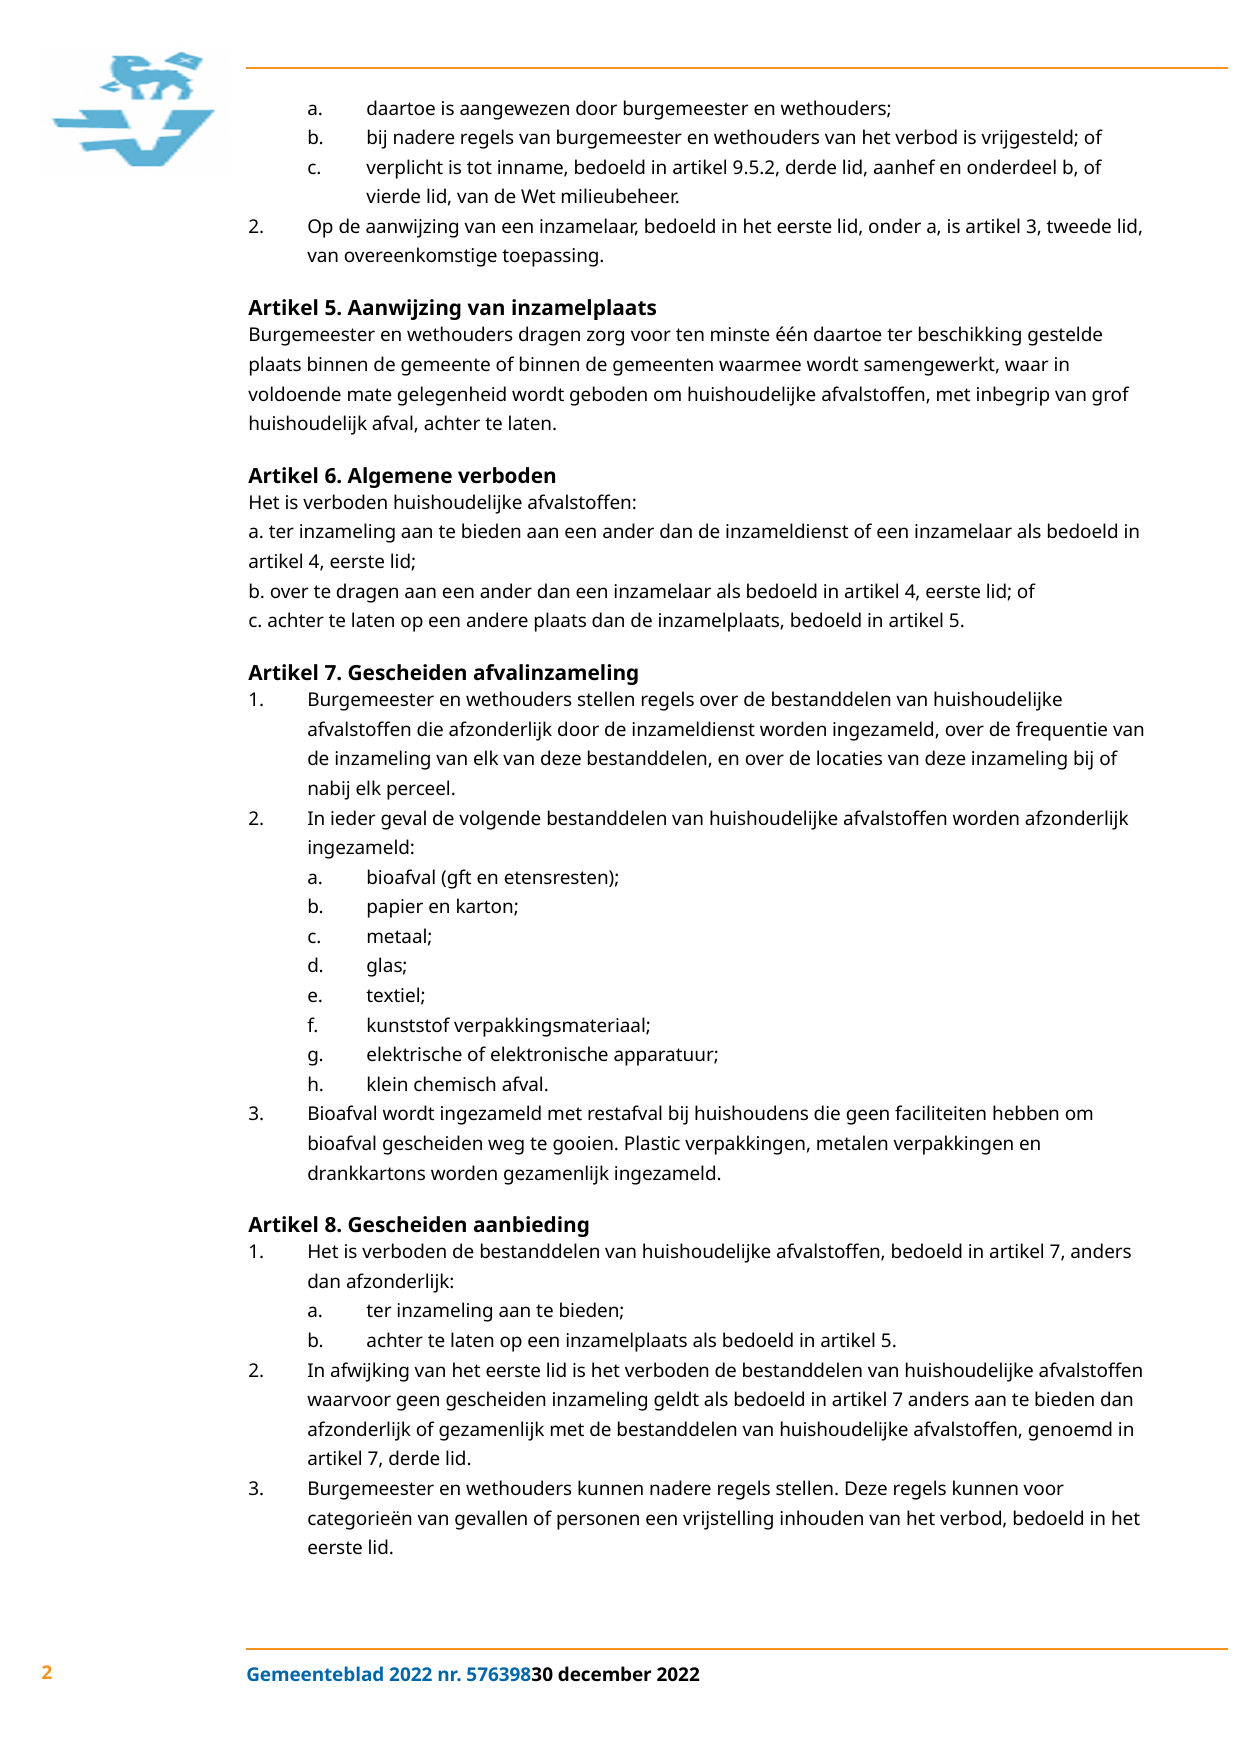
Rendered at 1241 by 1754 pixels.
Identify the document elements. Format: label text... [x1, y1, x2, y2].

list Burgemeester en wethouders stellen regels over de bestanddelen van huishoudelijke afvalstoffen die afzonderlijk door de inzameldienst worden ingezameld, over de frequentie van de inzameling van elk van deze bestanddelen, en over de locaties van deze inzameling bij of nabij elk perceel. [248, 686, 1152, 801]
list Het is verboden de bestanddelen van huishoudelijke afvalstoffen, bedoeld in artikel 7, anders dan afzonderlijk: [248, 1238, 1152, 1294]
list papier en karton; [307, 893, 1152, 919]
list In afwijking van het eerste lid is het verboden de bestanddelen van huishoudelijke afvalstoffen waarvoor geen gescheiden inzameling geldt als bedoeld in artikel 7 anders aan te bieden dan afzonderlijk of gezamenlijk met de bestanddelen van huishoudelijke afvalstoffen, genoemd in artikel 7, derde lid. [248, 1357, 1152, 1471]
text Het is verboden huishoudelijke afvalstoffen: [248, 489, 1152, 515]
list kunststof verpakkingsmateriaal; [307, 1012, 1152, 1037]
list achter te laten op een inzamelplaats als bedoeld in artikel 5. [307, 1327, 1152, 1353]
text a. ter inzameling aan te bieden aan een ander dan de inzameldienst of een inzamelaar als bedoeld in artikel 4, eerste lid; [248, 519, 1152, 574]
list daartoe is aangewezen door burgemeester en wethouders; [307, 95, 1152, 121]
list Burgemeester en wethouders kunnen nadere regels stellen. Deze regels kunnen voor categorieën van gevallen of personen een vrijstelling inhouden van het verbod, bedoeld in het eerste lid. [248, 1475, 1152, 1560]
list glas; [307, 953, 1152, 978]
text Artikel 7. Gescheiden afvalinzameling [248, 658, 1152, 686]
text Artikel 8. Gescheiden aanbieding [248, 1210, 1152, 1238]
list verplicht is tot inname, bedoeld in artikel 9.5.2, derde lid, aanhef en onderdeel b, of vierde lid, van de Wet milieubeheer. [307, 154, 1152, 209]
list bioafval (gft en etensresten); [307, 864, 1152, 889]
list klein chemisch afval. [307, 1071, 1152, 1097]
list ter inzameling aan te bieden; [307, 1298, 1152, 1323]
list bij nadere regels van burgemeester en wethouders van het verbod is vrijgesteld; of [307, 124, 1152, 150]
text Artikel 5. Aanwijzing van inzamelplaats [248, 293, 1152, 322]
list textiel; [307, 982, 1152, 1008]
text c. achter te laten op een andere plaats dan de inzamelplaats, bedoeld in artikel 5. [248, 607, 1152, 633]
list metaal; [307, 923, 1152, 949]
list Bioafval wordt ingezameld met restafval bij huishoudens die geen faciliteiten hebben om bioafval gescheiden weg te gooien. Plastic verpakkingen, metalen verpakkingen en drankkartons worden gezamenlijk ingezameld. [248, 1101, 1152, 1185]
text Artikel 6. Algemene verboden [248, 461, 1152, 489]
picture [41, 47, 231, 172]
list In ieder geval de volgende bestanddelen van huishoudelijke afvalstoffen worden afzonderlijk ingezameld: [248, 805, 1152, 860]
list elektrische of elektronische apparatuur; [307, 1041, 1152, 1067]
text b. over te dragen aan een ander dan een inzamelaar als bedoeld in artikel 4, eerste lid; of [248, 578, 1152, 604]
list Op de aanwijzing van een inzamelaar, bedoeld in het eerste lid, onder a, is artikel 3, tweede lid, van overeenkomstige toepassing. [248, 213, 1152, 268]
text Burgemeester en wethouders dragen zorg voor ten minste één daartoe ter beschikking gestelde plaats binnen de gemeente of binnen de gemeenten waarmee wordt samengewerkt, waar in voldoende mate gelegenheid wordt geboden om huishoudelijke afvalstoffen, met inbegrip van grof huishoudelijk afval, achter te laten. [248, 322, 1152, 436]
